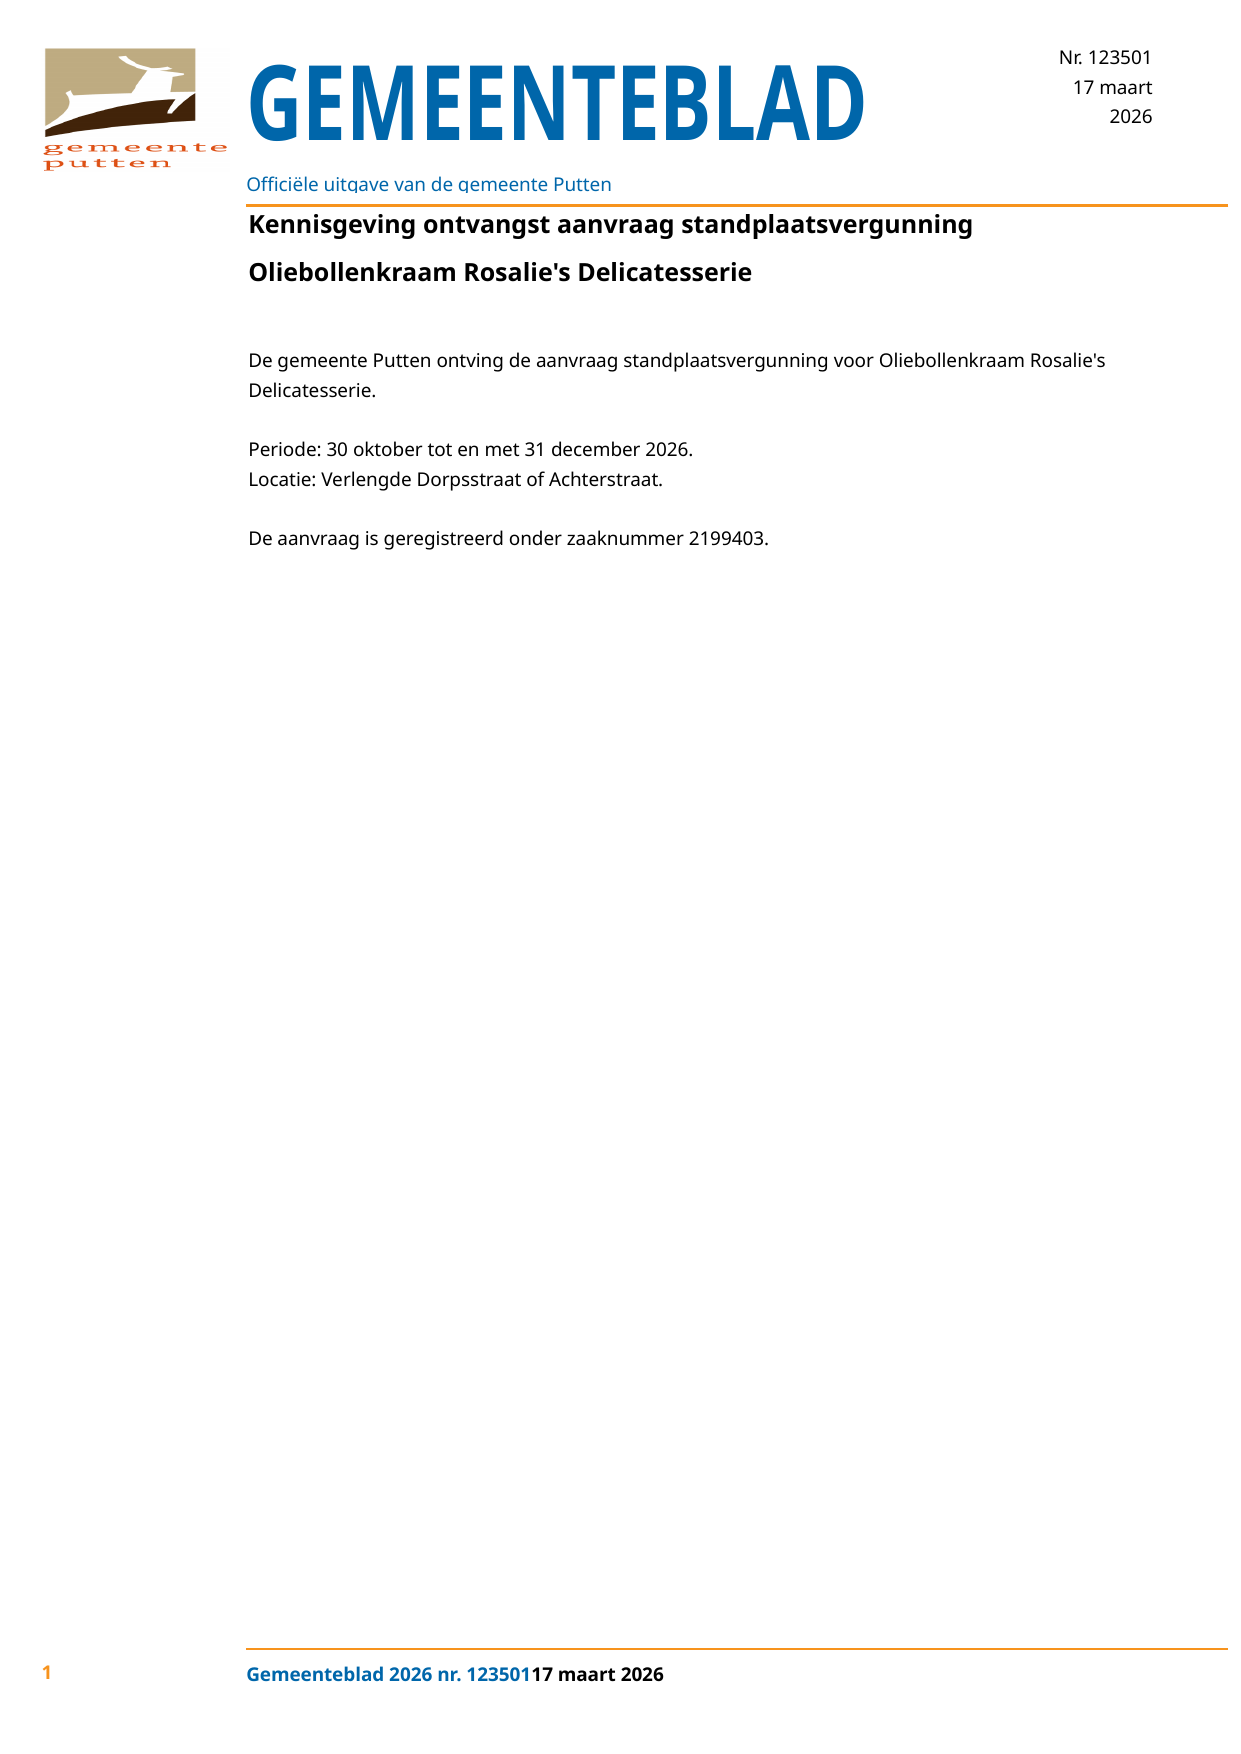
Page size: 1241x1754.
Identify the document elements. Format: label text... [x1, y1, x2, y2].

text Periode: 30 oktober tot en met 31 december 2026. [248, 436, 1152, 462]
text Kennisgeving ontvangst aanvraag standplaatsvergunning Oliebollenkraam Rosalie's Delicatesserie [248, 207, 1152, 288]
text De aanvraag is geregistreerd onder zaaknummer 2199403. [248, 525, 1152, 551]
text De gemeente Putten ontving de aanvraag standplaatsvergunning voor Oliebollenkraam Rosalie's Delicatesserie. [248, 347, 1152, 403]
picture [41, 47, 231, 172]
text Locatie: Verlengde Dorpsstraat of Achterstraat. [248, 466, 1152, 492]
